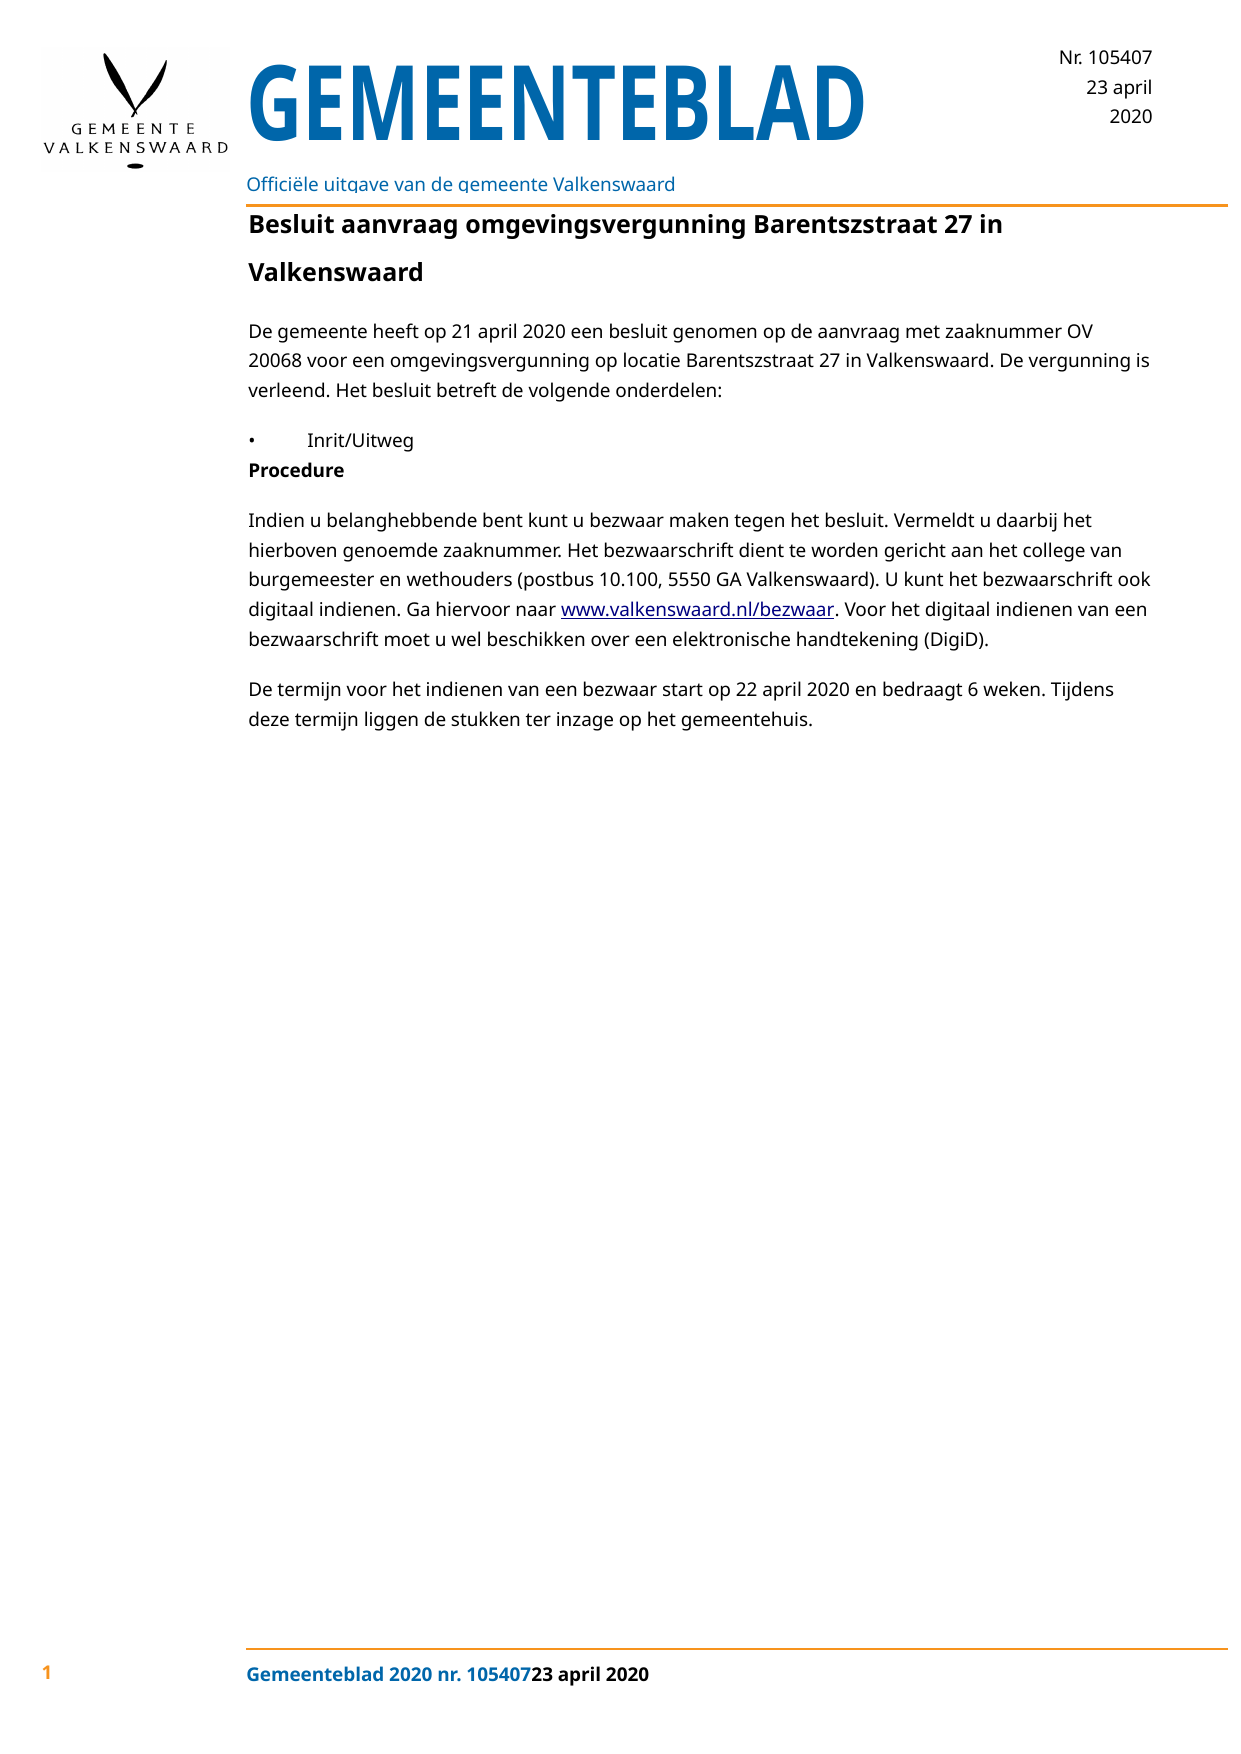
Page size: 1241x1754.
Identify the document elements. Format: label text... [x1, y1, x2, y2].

text Besluit aanvraag omgevingsvergunning Barentszstraat 27 in Valkenswaard [248, 207, 1152, 288]
text De termijn voor het indienen van een bezwaar start op 22 april 2020 en bedraagt 6 weken. Tijdens deze termijn liggen de stukken ter inzage op het gemeentehuis. [248, 676, 1152, 732]
text Procedure [248, 457, 1152, 483]
text Indien u belanghebbende bent kunt u bezwaar maken tegen het besluit. Vermeldt u daarbij het hierboven genoemde zaaknummer. Het bezwaarschrift dient te worden gericht aan het college van burgemeester en wethouders (postbus 10.100, 5550 GA Valkenswaard). U kunt het bezwaarschrift ook digitaal indienen. Ga hiervoor naar www.valkenswaard.nl/bezwaar. Voor het digitaal indienen van een bezwaarschrift moet u wel beschikken over een elektronische handtekening (DigiD). [248, 507, 1152, 652]
picture [41, 47, 231, 172]
text De gemeente heeft op 21 april 2020 een besluit genomen op de aanvraag met zaaknummer OV 20068 voor een omgevingsvergunning op locatie Barentszstraat 27 in Valkenswaard. De vergunning is verleend. Het besluit betreft de volgende onderdelen: [248, 318, 1152, 403]
list Inrit/Uitweg [248, 427, 1152, 453]
